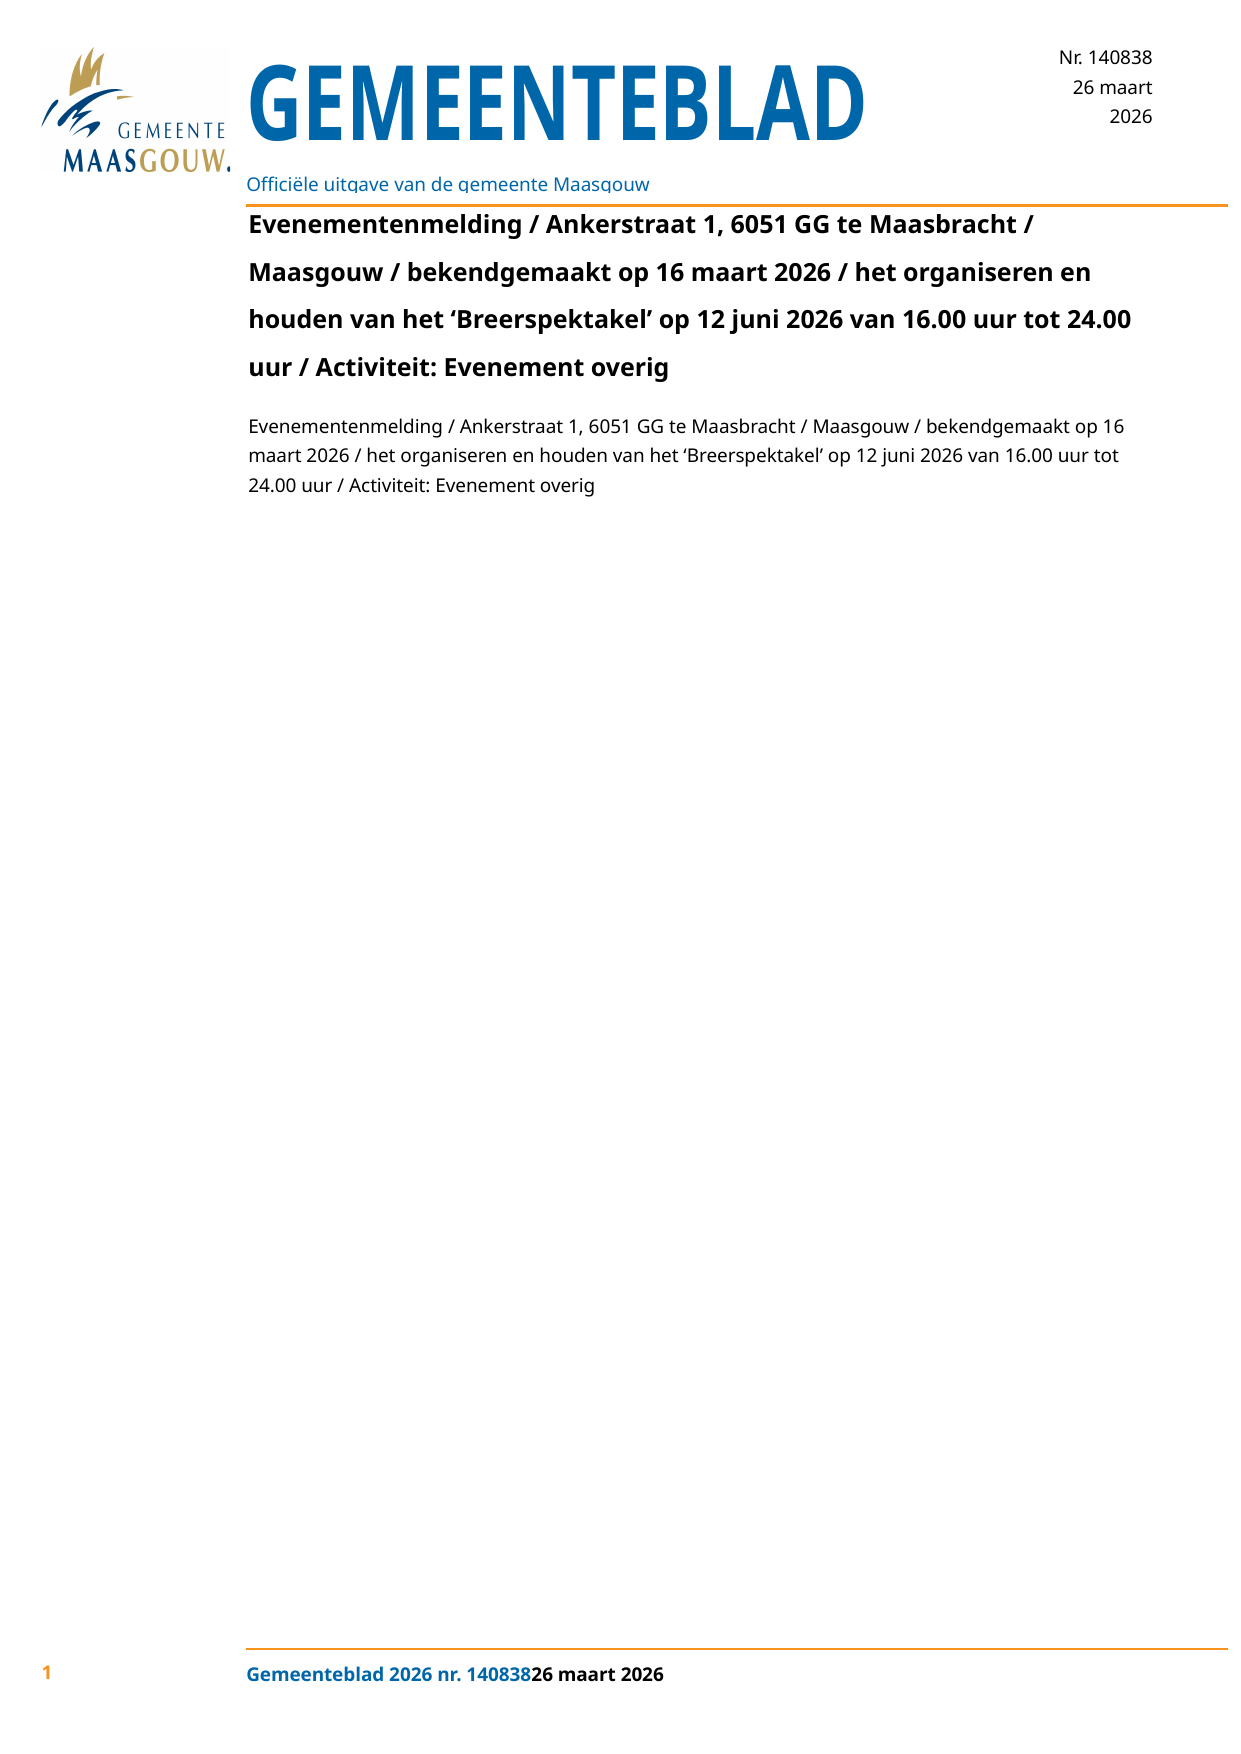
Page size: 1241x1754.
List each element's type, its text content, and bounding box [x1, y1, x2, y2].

picture [41, 47, 231, 172]
text Evenementenmelding / Ankerstraat 1, 6051 GG te Maasbracht / Maasgouw / bekendgemaakt op 16 maart 2026 / het organiseren en houden van het ‘Breerspektakel’ op 12 juni 2026 van 16.00 uur tot 24.00 uur / Activiteit: Evenement overig [248, 413, 1152, 498]
text Evenementenmelding / Ankerstraat 1, 6051 GG te Maasbracht / Maasgouw / bekendgemaakt op 16 maart 2026 / het organiseren en houden van het ‘Breerspektakel’ op 12 juni 2026 van 16.00 uur tot 24.00 uur / Activiteit: Evenement overig [248, 207, 1152, 384]
